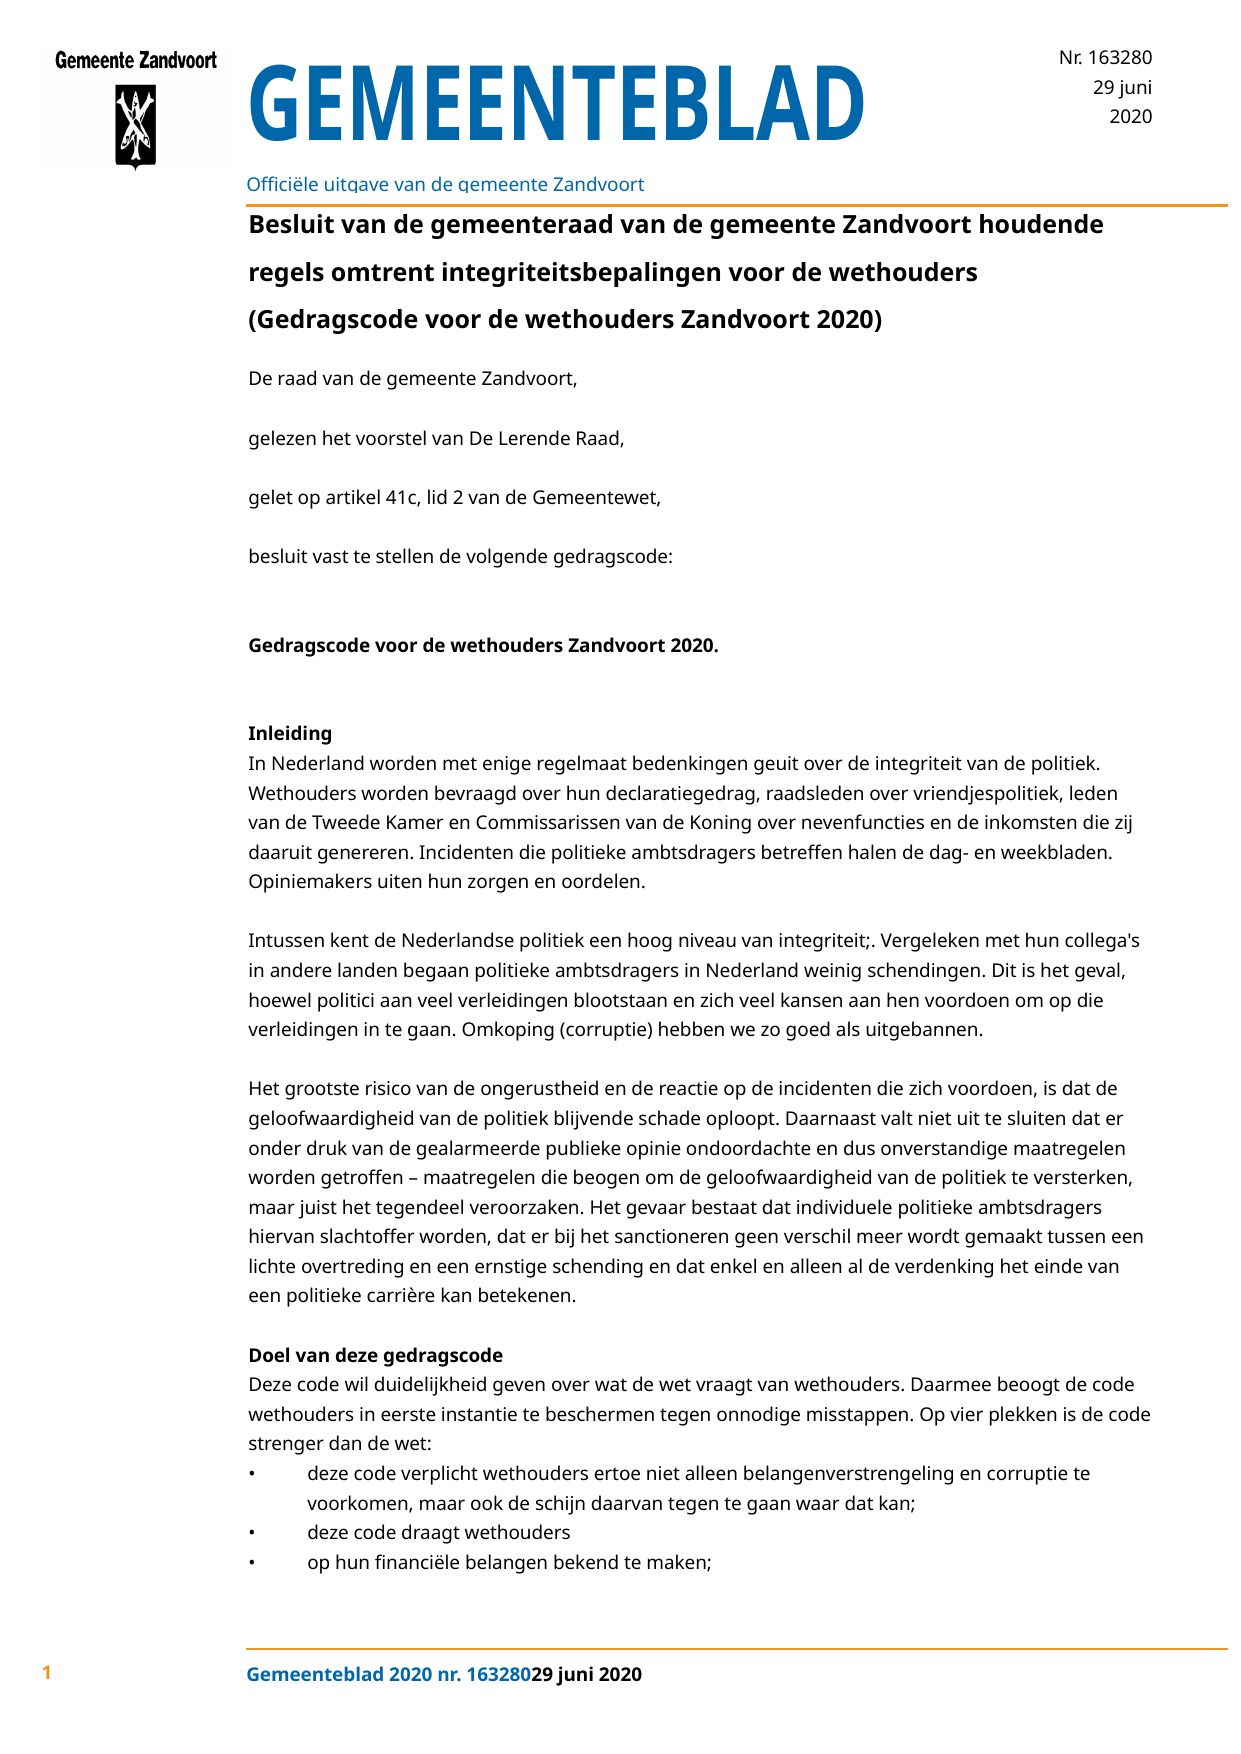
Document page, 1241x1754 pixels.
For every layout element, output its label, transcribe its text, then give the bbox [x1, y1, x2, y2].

picture [41, 47, 231, 172]
list deze code verplicht wethouders ertoe niet alleen belangenverstrengeling en corruptie te voorkomen, maar ook de schijn daarvan tegen te gaan waar dat kan; [248, 1460, 1152, 1515]
list op hun financiële belangen bekend te maken; [248, 1549, 1152, 1574]
text Doel van deze gedragscode [248, 1342, 1152, 1367]
list deze code draagt wethouders [248, 1519, 1152, 1545]
text gelet op artikel 41c, lid 2 van de Gemeentewet, [248, 484, 1152, 509]
text Besluit van de gemeenteraad van de gemeente Zandvoort houdende regels omtrent integriteitsbepalingen voor de wethouders (Gedragscode voor de wethouders Zandvoort 2020) [248, 207, 1152, 336]
text Het grootste risico van de ongerustheid en de reactie op de incidenten die zich voordoen, is dat de geloofwaardigheid van de politiek blijvende schade oploopt. Daarnaast valt niet uit te sluiten dat er onder druk van de gealarmeerde publieke opinie ondoordachte en dus onverstandige maatregelen worden getroffen – maatregelen die beogen om de geloofwaardigheid van de politiek te versterken, maar juist het tegendeel veroorzaken. Het gevaar bestaat dat individuele politieke ambtsdragers hiervan slachtoffer worden, dat er bij het sanctioneren geen verschil meer wordt gemaakt tussen een lichte overtreding en een ernstige schending en dat enkel en alleen al de verdenking het einde van een politieke carrière kan betekenen. [248, 1076, 1152, 1308]
text Inleiding [248, 721, 1152, 746]
text De raad van de gemeente Zandvoort, [248, 366, 1152, 391]
text gelezen het voorstel van De Lerende Raad, [248, 425, 1152, 450]
text Intussen kent de Nederlandse politiek een hoog niveau van integriteit;. Vergeleken met hun collega's in andere landen begaan politieke ambtsdragers in Nederland weinig schendingen. Dit is het geval, hoewel politici aan veel verleidingen blootstaan en zich veel kansen aan hen voordoen om op die verleidingen in te gaan. Omkoping (corruptie) hebben we zo goed als uitgebannen. [248, 928, 1152, 1042]
text In Nederland worden met enige regelmaat bedenkingen geuit over de integriteit van de politiek. Wethouders worden bevraagd over hun declaratiegedrag, raadsleden over vriendjespolitiek, leden van de Tweede Kamer en Commissarissen van de Koning over nevenfuncties en de inkomsten die zij daaruit genereren. Incidenten die politieke ambtsdragers betreffen halen de dag- en weekbladen. Opiniemakers uiten hun zorgen en oordelen. [248, 750, 1152, 894]
text Deze code wil duidelijkheid geven over wat de wet vraagt van wethouders. Daarmee beoogt de code wethouders in eerste instantie te beschermen tegen onnodige misstappen. Op vier plekken is de code strenger dan de wet: [248, 1371, 1152, 1456]
text Gedragscode voor de wethouders Zandvoort 2020. [248, 632, 1152, 657]
text besluit vast te stellen de volgende gedragscode: [248, 543, 1152, 569]
